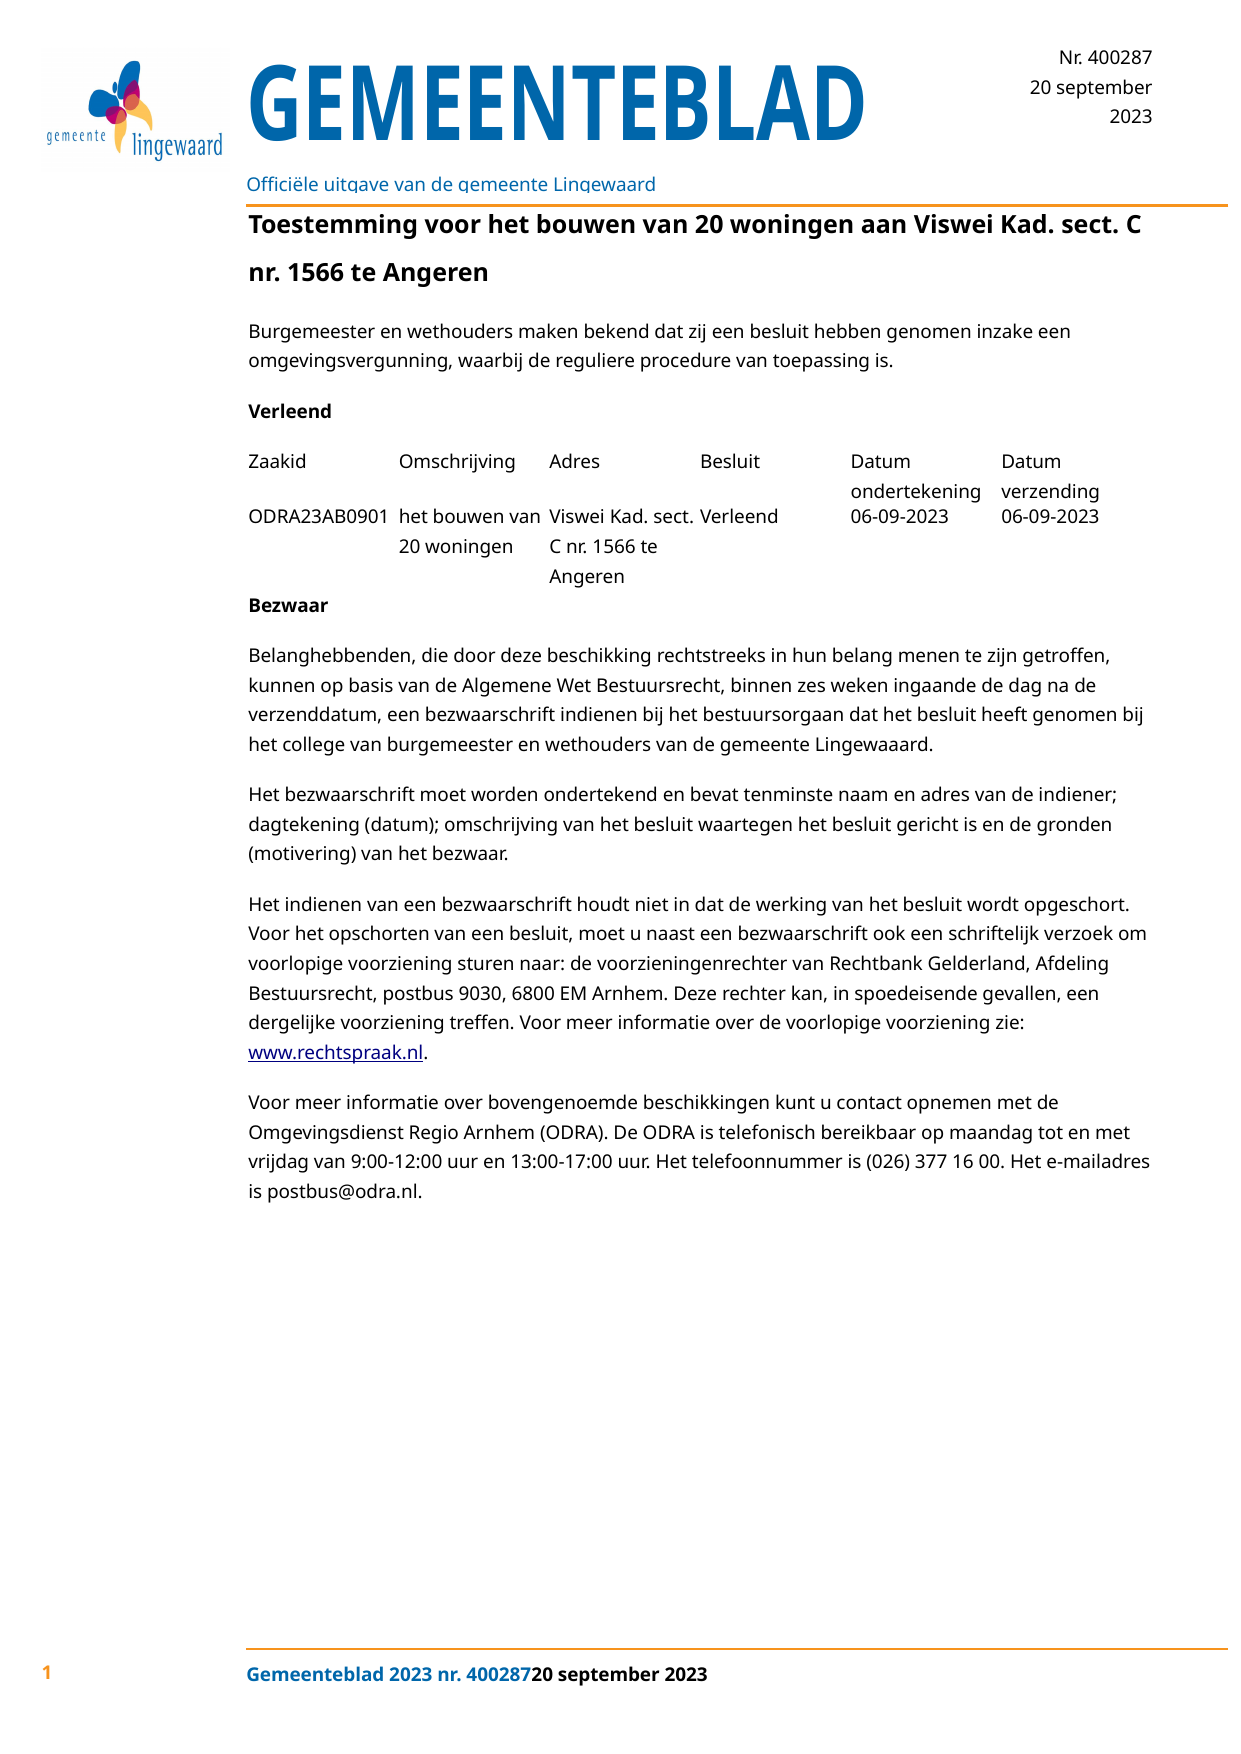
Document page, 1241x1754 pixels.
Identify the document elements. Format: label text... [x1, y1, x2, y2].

table_header Datum verzending [1001, 449, 1152, 504]
table_cell het bouwen van 20 woningen [399, 504, 549, 589]
table_header Omschrijving [399, 449, 549, 504]
text Bezwaar [248, 592, 1152, 618]
text Verleend [248, 398, 1152, 424]
text Toestemming voor het bouwen van 20 woningen aan Viswei Kad. sect. C nr. 1566 te Angeren [248, 207, 1152, 288]
table_cell 06-09-2023 [850, 504, 1001, 589]
table_cell Viswei Kad. sect. C nr. 1566 te Angeren [549, 504, 700, 589]
text Voor meer informatie over bovengenoemde beschikkingen kunt u contact opnemen met de Omgevingsdienst Regio Arnhem (ODRA). De ODRA is telefonisch bereikbaar op maandag tot en met vrijdag van 9:00-12:00 uur en 13:00-17:00 uur. Het telefoonnummer is (026) 377 16 00. Het e-mailadres is postbus@odra.nl. [248, 1089, 1152, 1204]
text Belanghebbenden, die door deze beschikking rechtstreeks in hun belang menen te zijn getroffen, kunnen op basis van de Algemene Wet Bestuursrecht, binnen zes weken ingaande de dag na de verzenddatum, een bezwaarschrift indienen bij het bestuursorgaan dat het besluit heeft genomen bij het college van burgemeester en wethouders van de gemeente Lingewaaard. [248, 642, 1152, 757]
table_header Datum ondertekening [850, 449, 1001, 504]
text Burgemeester en wethouders maken bekend dat zij een besluit hebben genomen inzake een omgevingsvergunning, waarbij de reguliere procedure van toepassing is. [248, 318, 1152, 373]
picture [41, 47, 231, 172]
table_header Adres [549, 449, 700, 504]
table_header Zaakid [248, 449, 398, 504]
table_cell ODRA23AB0901 [248, 504, 398, 589]
table_cell Verleend [700, 504, 850, 589]
table_header Besluit [700, 449, 850, 504]
text Het bezwaarschrift moet worden ondertekend en bevat tenminste naam en adres van de indiener; dagtekening (datum); omschrijving van het besluit waartegen het besluit gericht is en de gronden (motivering) van het bezwaar. [248, 781, 1152, 866]
text Het indienen van een bezwaarschrift houdt niet in dat de werking van het besluit wordt opgeschort. Voor het opschorten van een besluit, moet u naast een bezwaarschrift ook een schriftelijk verzoek om voorlopige voorziening sturen naar: de voorzieningenrechter van Rechtbank Gelderland, Afdeling Bestuursrecht, postbus 9030, 6800 EM Arnhem. Deze rechter kan, in spoedeisende gevallen, een dergelijke voorziening treffen. Voor meer informatie over de voorlopige voorziening zie: www.rechtspraak.nl. [248, 891, 1152, 1065]
table_cell 06-09-2023 [1001, 504, 1152, 589]
